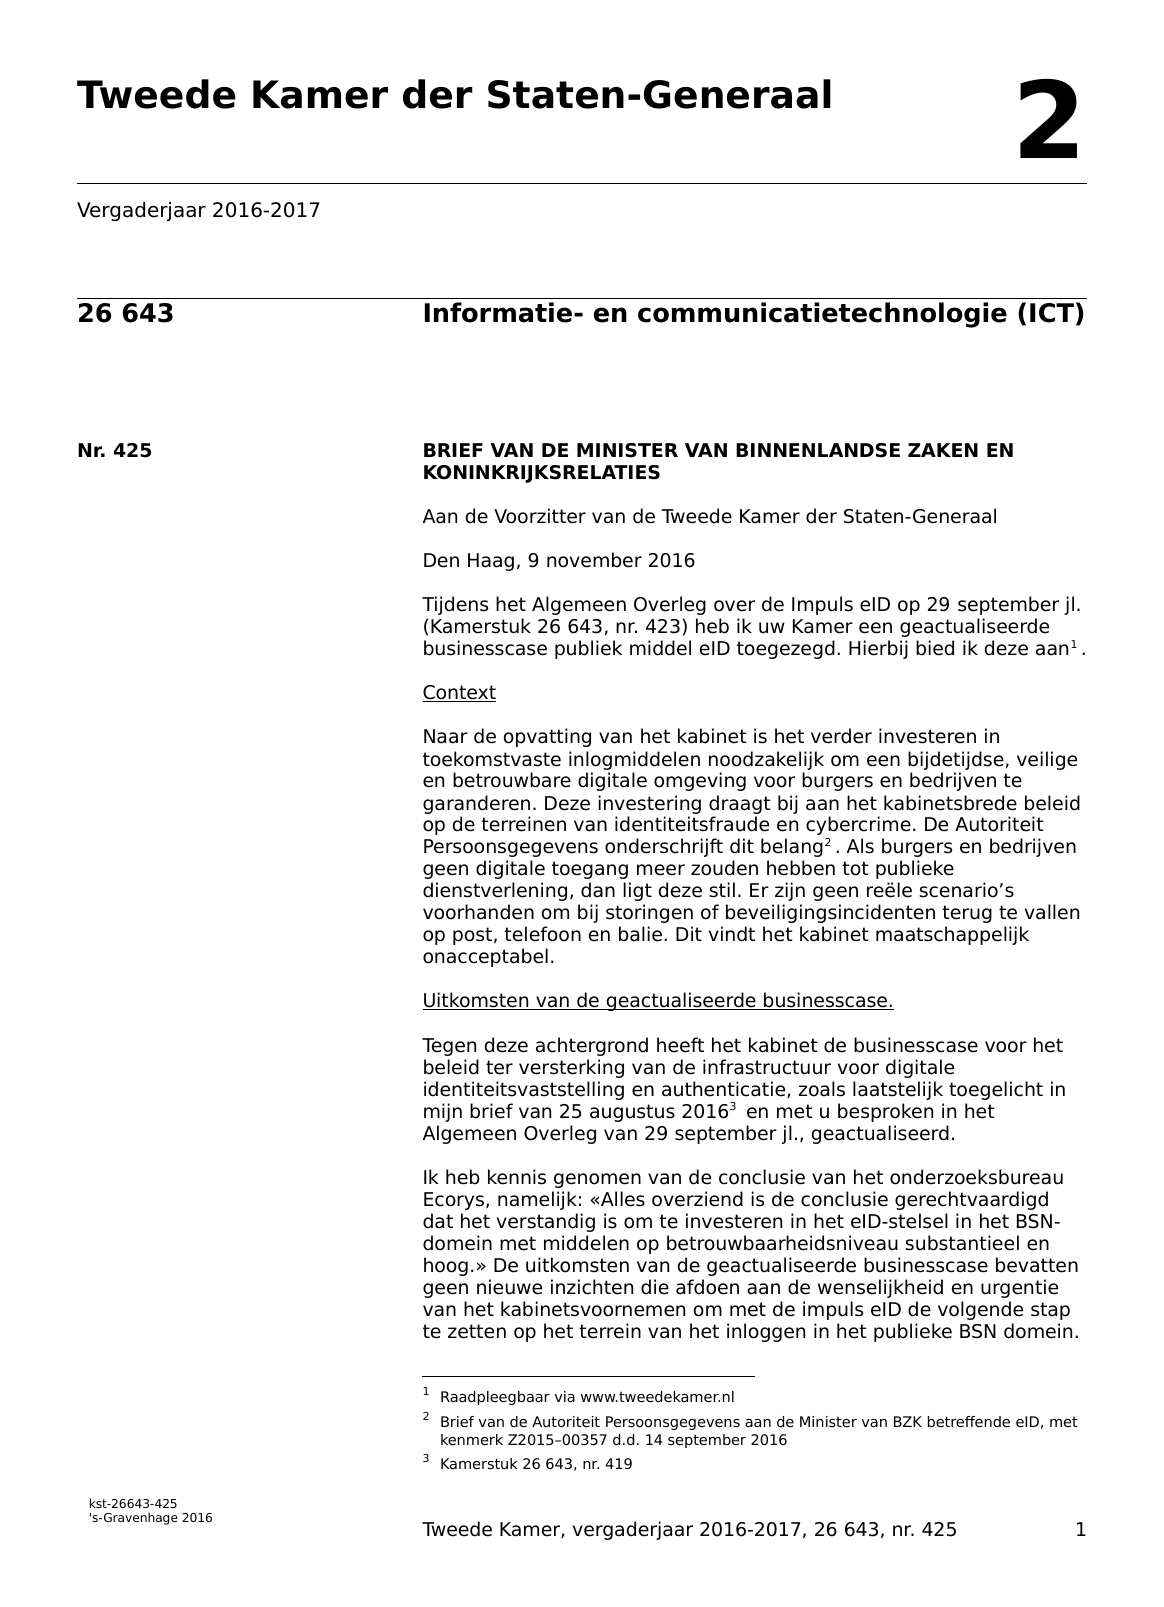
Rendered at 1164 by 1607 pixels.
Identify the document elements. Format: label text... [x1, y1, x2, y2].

text Kamerstuk 26 643, nr. 419 [422, 1452, 1087, 1474]
text Tegen deze achtergrond heeft het kabinet de businesscase voor het beleid ter versterking van de infrastructuur voor digitale identiteitsvaststelling en authenticatie, zoals laatstelijk toegelicht in mijn brief van 25 augustus 2016 en met u besproken in het Algemeen Overleg van 29 september jl., geactualiseerd. [422, 1034, 1087, 1144]
table_cell Vergaderjaar 2016-2017 [77, 184, 1087, 298]
text Tijdens het Algemeen Overleg over de Impuls eID op 29 september jl. (Kamerstuk 26 643, nr. 423) heb ik uw Kamer een geactualiseerde businesscase publiek middel eID toegezegd. Hierbij bied ik deze aan. [422, 594, 1087, 660]
text Aan de Voorzitter van de Tweede Kamer der Staten-Generaal [422, 506, 1087, 528]
table_header Tweede Kamer der Staten-Generaal [77, 59, 886, 183]
table_header 2 [886, 59, 1087, 183]
subtitle Context [422, 682, 1087, 704]
text Den Haag, 9 november 2016 [422, 550, 1087, 572]
text Brief van de Autoriteit Persoonsgegevens aan de Minister van BZK betreffende eID, met kenmerk Z2015–00357 d.d. 14 september 2016 [422, 1410, 1087, 1449]
text Ik heb kennis genomen van de conclusie van het onderzoeksbureau Ecorys, namelijk: «Alles overziend is de conclusie gerechtvaardigd dat het verstandig is om te investeren in het eID-stelsel in het BSN-domein met middelen op betrouwbaarheidsniveau substantieel en hoog.» De uitkomsten van de geactualiseerde businesscase bevatten geen nieuwe inzichten die afdoen aan de wenselijkheid en urgentie van het kabinetsvoornemen om met de impuls eID de volgende stap te zetten op het terrein van het inloggen in het publieke BSN domein. [422, 1167, 1087, 1342]
text Raadpleegbaar via www.tweedekamer.nl [422, 1385, 1087, 1407]
subtitle 26 643 Informatie- en communicatietechnologie (ICT) [77, 299, 1087, 329]
text 's-Gravenhage 2016 [88, 1511, 323, 1525]
subtitle Nr. 425 BRIEF VAN DE MINISTER VAN BINNENLANDSE ZAKEN EN KONINKRIJKSRELATIES [77, 440, 1087, 484]
subtitle Uitkomsten van de geactualiseerde businesscase. [422, 990, 1087, 1012]
text kst-26643-425 [88, 1497, 323, 1511]
text Naar de opvatting van het kabinet is het verder investeren in toekomstvaste inlogmiddelen noodzakelijk om een bijdetijdse, veilige en betrouwbare digitale omgeving voor burgers en bedrijven te garanderen. Deze investering draagt bij aan het kabinetsbrede beleid op de terreinen van identiteitsfraude en cybercrime. De Autoriteit Persoonsgegevens onderschrijft dit belang. Als burgers en bedrijven geen digitale toegang meer zouden hebben tot publieke dienstverlening, dan ligt deze stil. Er zijn geen reële scenario’s voorhanden om bij storingen of beveiligingsincidenten terug te vallen op post, telefoon en balie. Dit vindt het kabinet maatschappelijk onacceptabel. [422, 726, 1087, 968]
